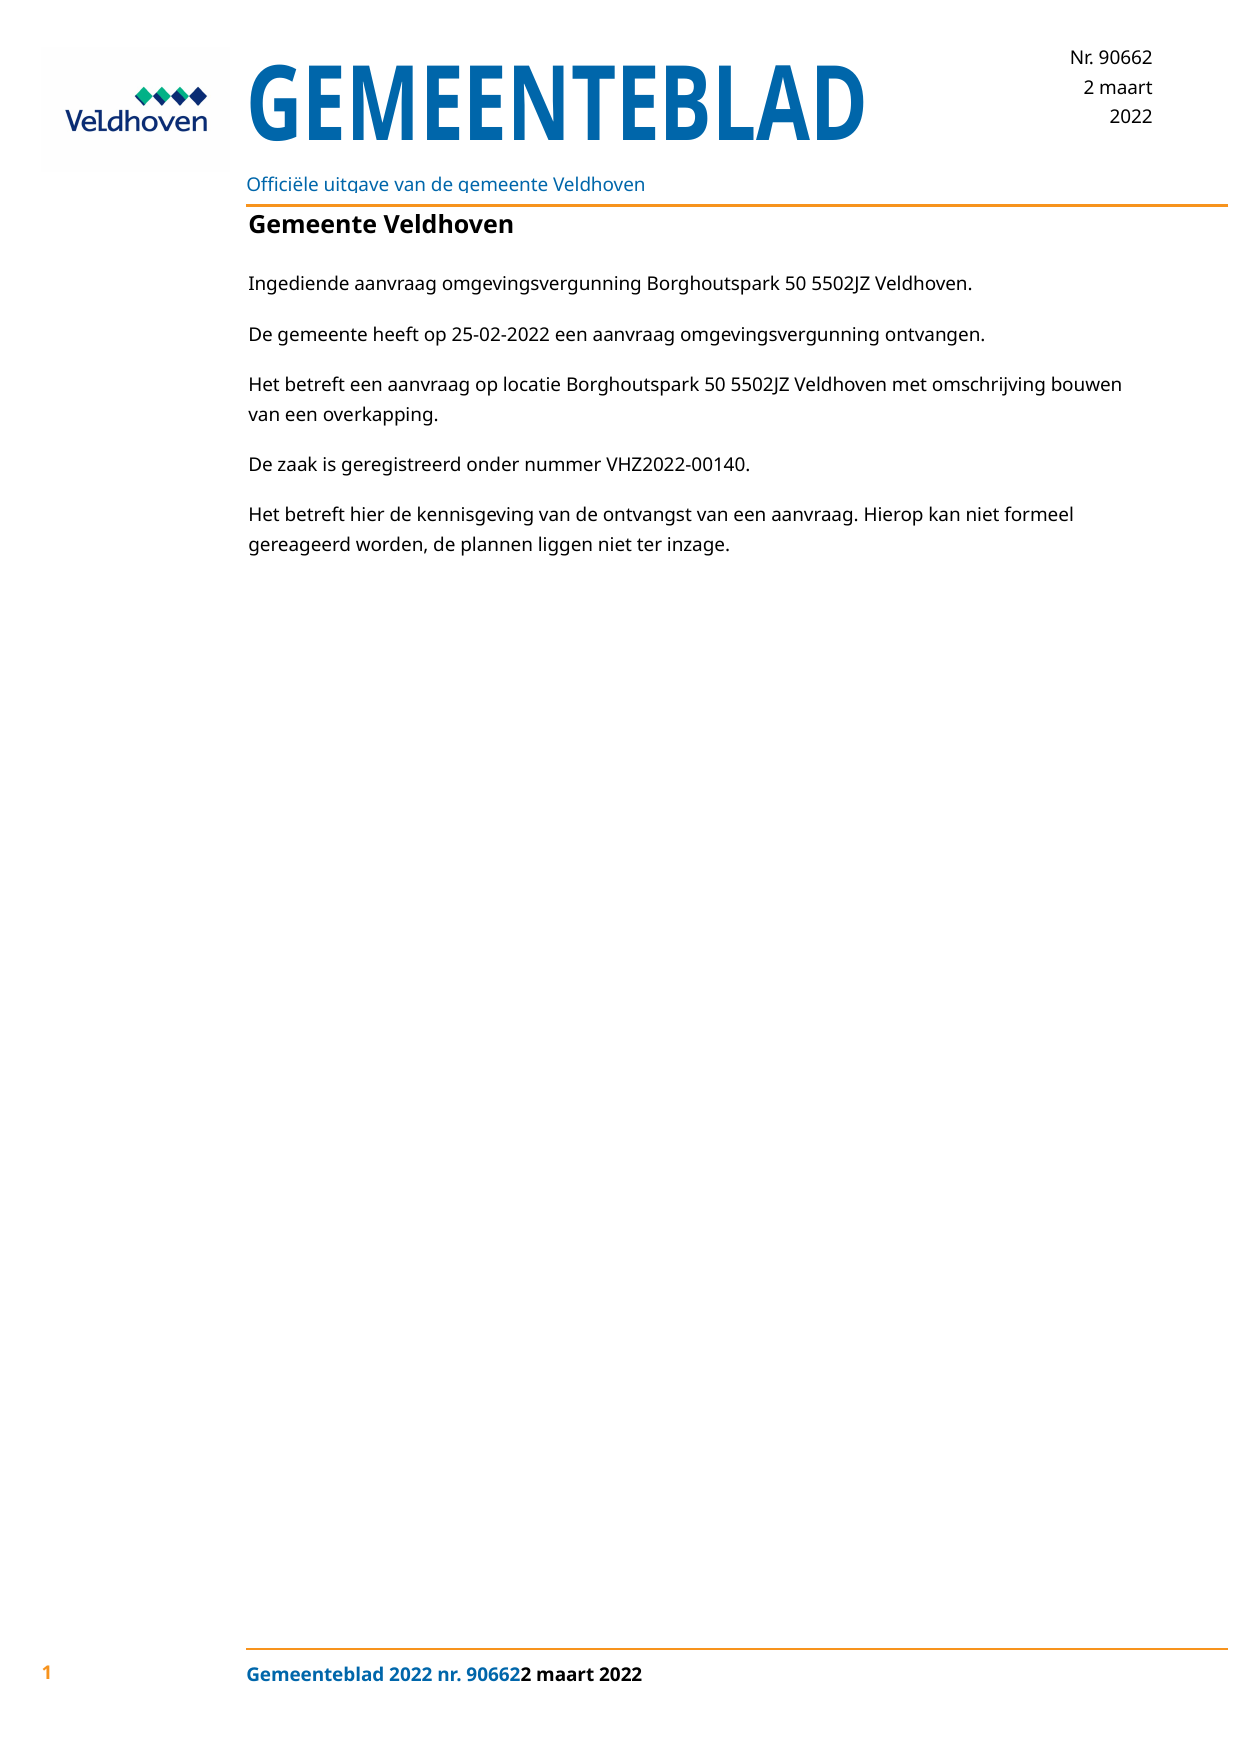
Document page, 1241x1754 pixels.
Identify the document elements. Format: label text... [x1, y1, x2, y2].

text De zaak is geregistreerd onder nummer VHZ2022-00140. [248, 451, 1152, 477]
text Het betreft een aanvraag op locatie Borghoutspark 50 5502JZ Veldhoven met omschrijving bouwen van een overkapping. [248, 371, 1152, 426]
text De gemeente heeft op 25-02-2022 een aanvraag omgevingsvergunning ontvangen. [248, 321, 1152, 346]
text Gemeente Veldhoven [248, 207, 1152, 241]
picture [41, 47, 231, 172]
text Ingediende aanvraag omgevingsvergunning Borghoutspark 50 5502JZ Veldhoven. [248, 270, 1152, 296]
text Het betreft hier de kennisgeving van de ontvangst van een aanvraag. Hierop kan niet formeel gereageerd worden, de plannen liggen niet ter inzage. [248, 502, 1152, 557]
